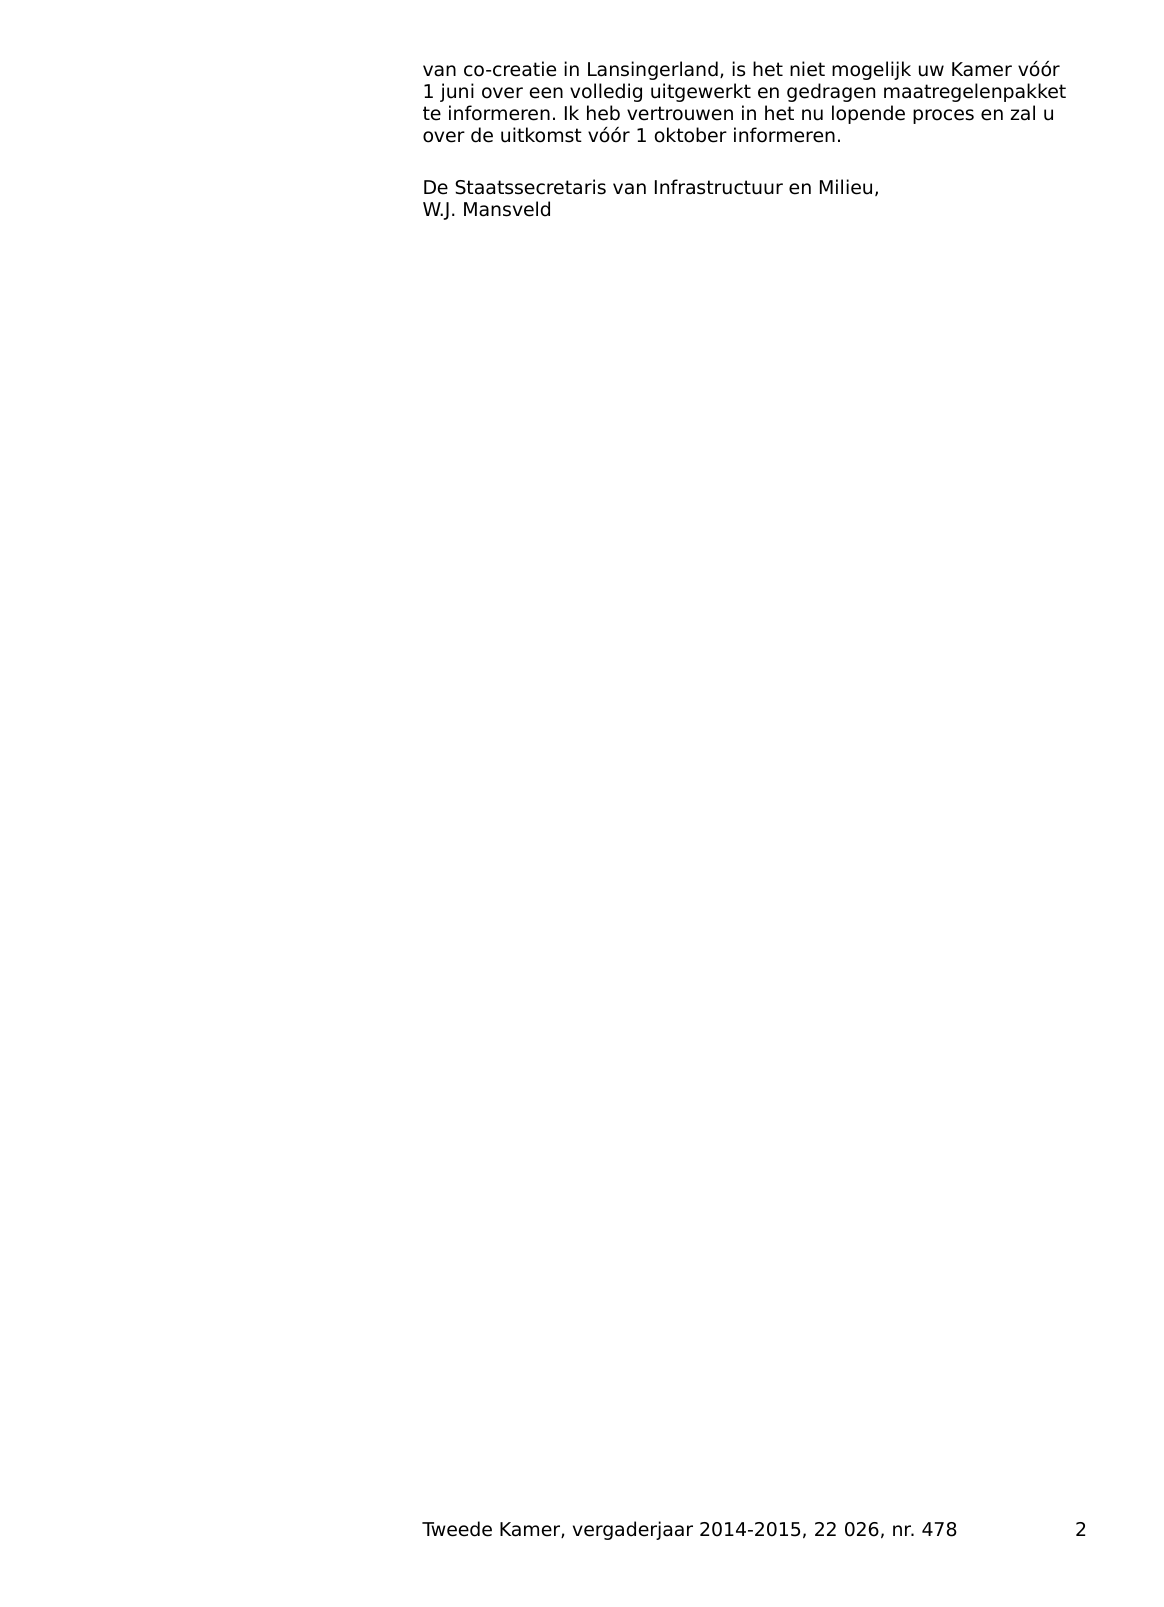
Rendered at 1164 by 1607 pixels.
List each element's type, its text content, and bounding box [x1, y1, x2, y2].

text van co-creatie in Lansingerland, is het niet mogelijk uw Kamer vóór 1 juni over een volledig uitgewerkt en gedragen maatregelenpakket te informeren. Ik heb vertrouwen in het nu lopende proces en zal u over de uitkomst vóór 1 oktober informeren. [422, 59, 1087, 147]
text De Staatssecretaris van Infrastructuur en Milieu, W.J. Mansveld [422, 177, 1087, 221]
